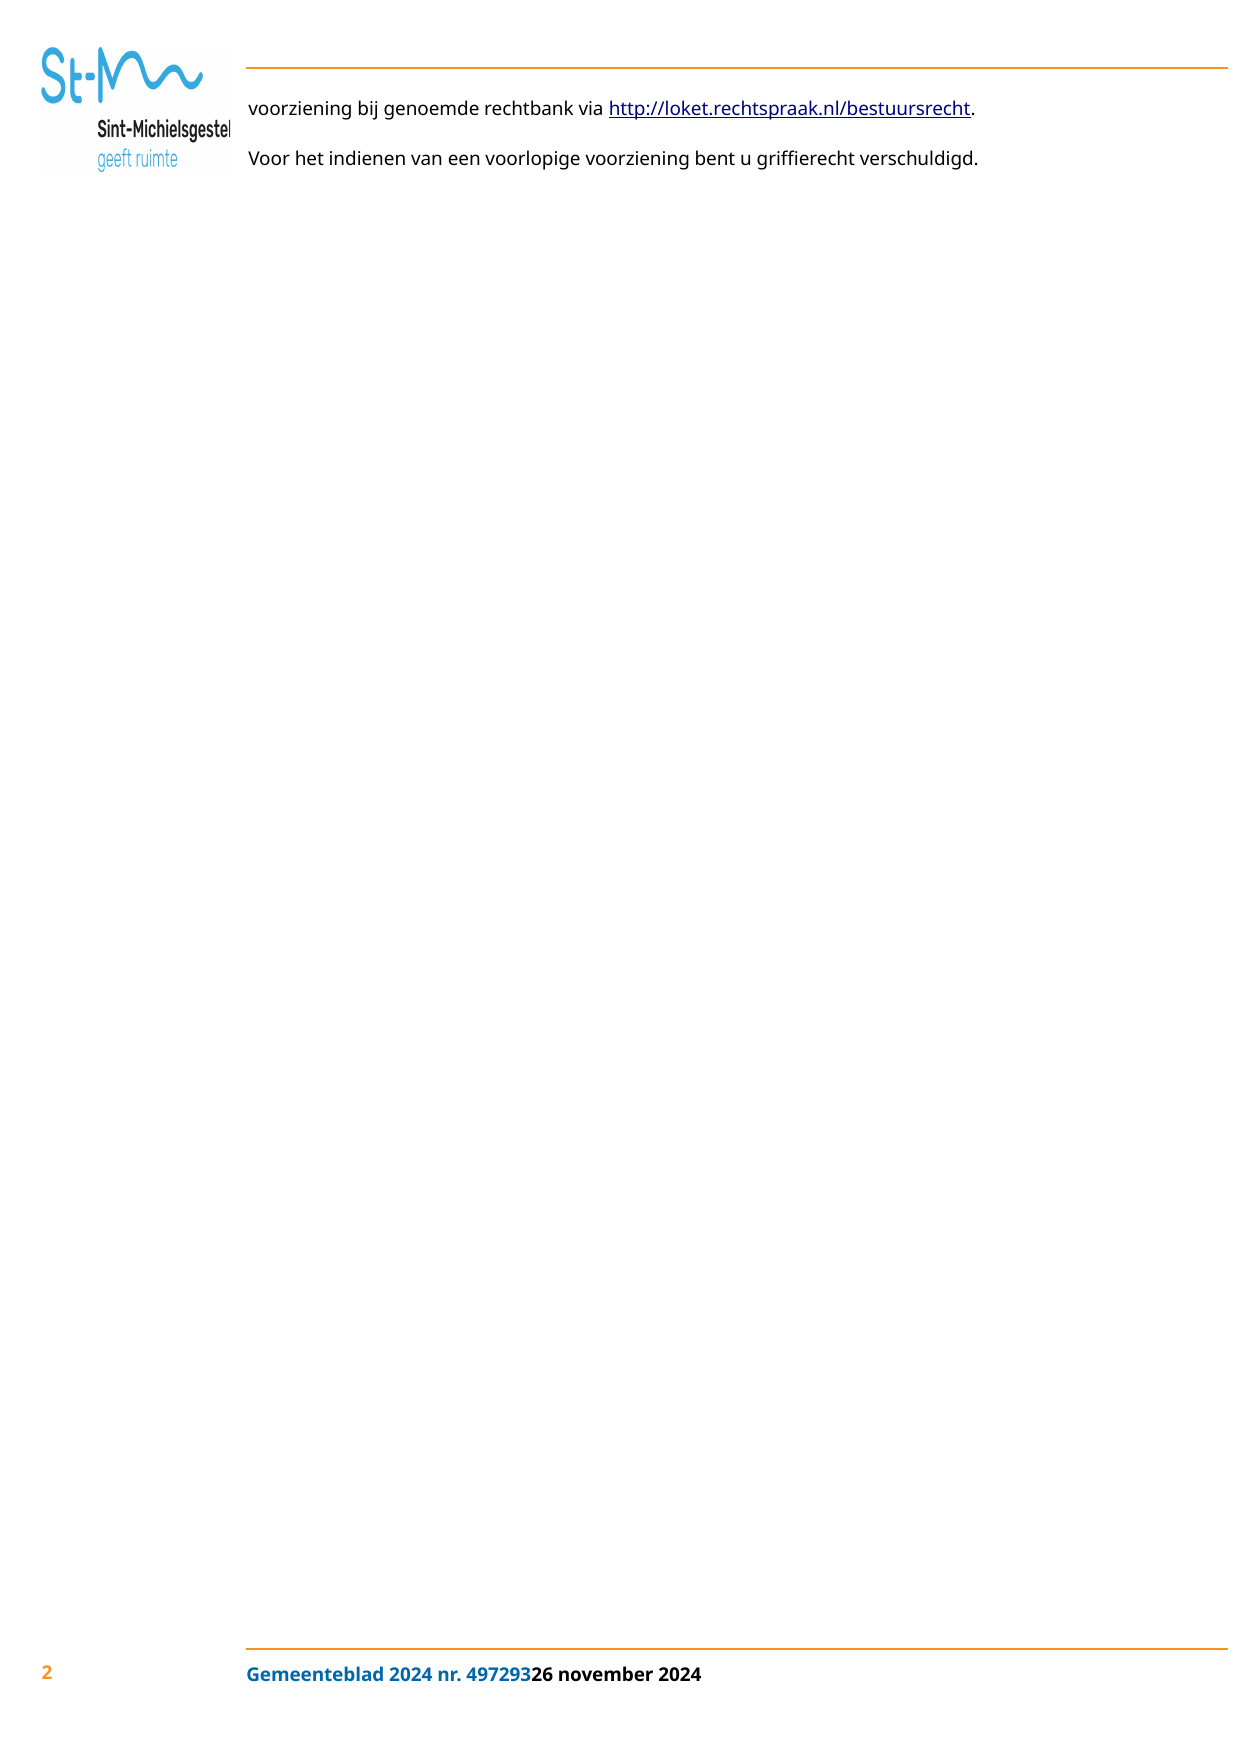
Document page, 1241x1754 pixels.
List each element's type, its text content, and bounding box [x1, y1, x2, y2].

text voorziening bij genoemde rechtbank via http://loket.rechtspraak.nl/bestuursrecht. [248, 95, 1152, 121]
text Voor het indienen van een voorlopige voorziening bent u griffierecht verschuldigd. [248, 145, 1152, 171]
picture [41, 47, 231, 172]
